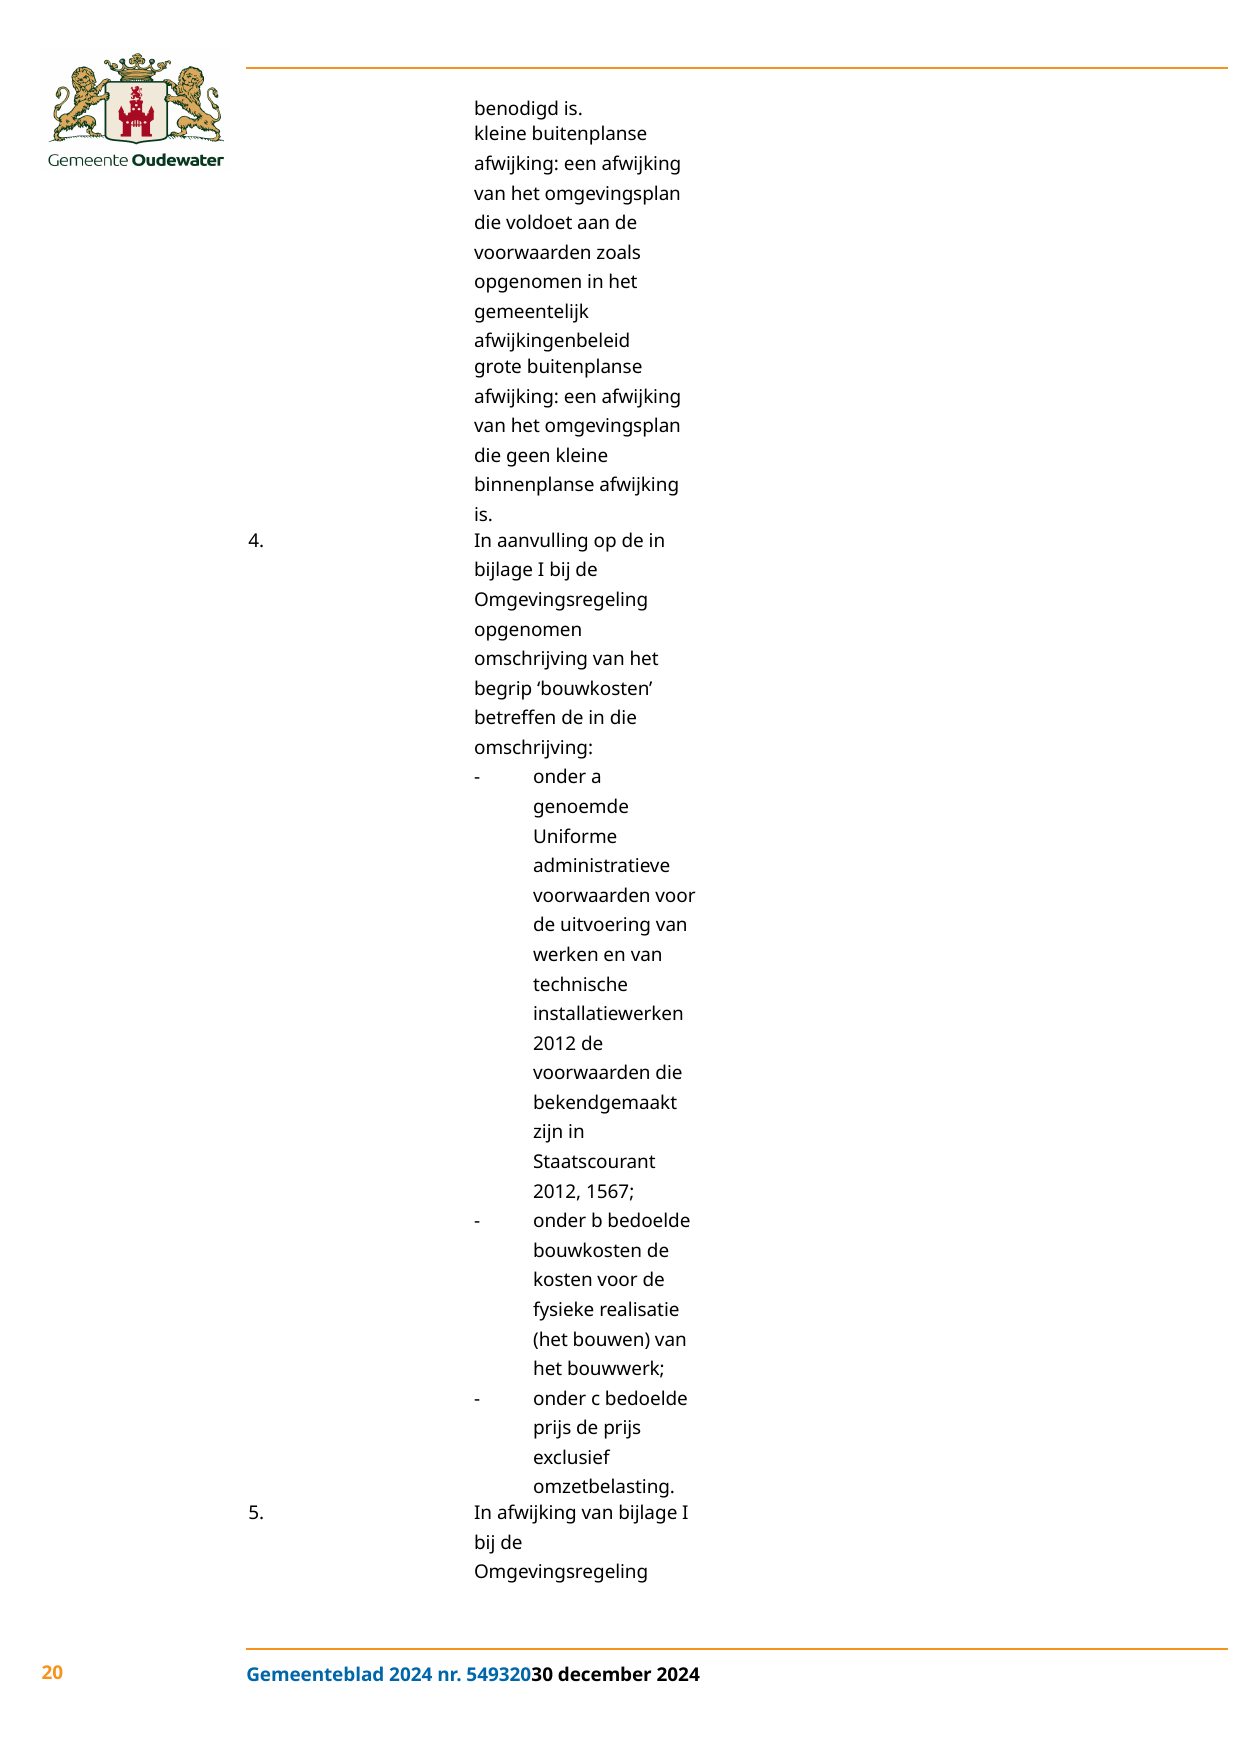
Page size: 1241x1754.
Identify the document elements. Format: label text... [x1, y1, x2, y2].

table_cell [700, 95, 926, 121]
table_cell [926, 527, 1152, 1499]
table_cell [700, 1499, 926, 1584]
table_cell [248, 121, 474, 353]
table_cell [700, 527, 926, 1499]
table_cell [926, 1499, 1152, 1584]
table_cell [700, 121, 926, 353]
table_cell benodigd is. [474, 95, 700, 121]
table_cell grote buitenplanse afwijking: een afwijking van het omgevingsplan die geen kleine binnenplanse afwijking is. [474, 353, 700, 527]
table_cell [926, 353, 1152, 527]
table_cell In aanvulling op de in bijlage I bij de Omgevingsregeling opgenomen omschrijving van het begrip ‘bouwkosten’ betreffen de in die omschrijving: onder a genoemde Uniforme administratieve voorwaarden voor de uitvoering van werken en van technische installatiewerken 2012 de voorwaarden die bekendgemaakt zijn in Staatscourant 2012, 1567; onder b bedoelde bouwkosten de kosten voor de fysieke realisatie (het bouwen) van het bouwwerk; onder c bedoelde prijs de prijs exclusief omzetbelasting. [474, 527, 700, 1499]
table_cell [248, 95, 474, 121]
table_cell [248, 353, 474, 527]
table_cell 4. [248, 527, 474, 1499]
table_cell [926, 121, 1152, 353]
picture [41, 47, 231, 172]
table_cell [926, 95, 1152, 121]
table_cell [700, 353, 926, 527]
table_cell In afwijking van bijlage I bij de Omgevingsregeling [474, 1499, 700, 1584]
table_cell kleine buitenplanse afwijking: een afwijking van het omgevingsplan die voldoet aan de voorwaarden zoals opgenomen in het gemeentelijk afwijkingenbeleid [474, 121, 700, 353]
table_cell 5. [248, 1499, 474, 1584]
